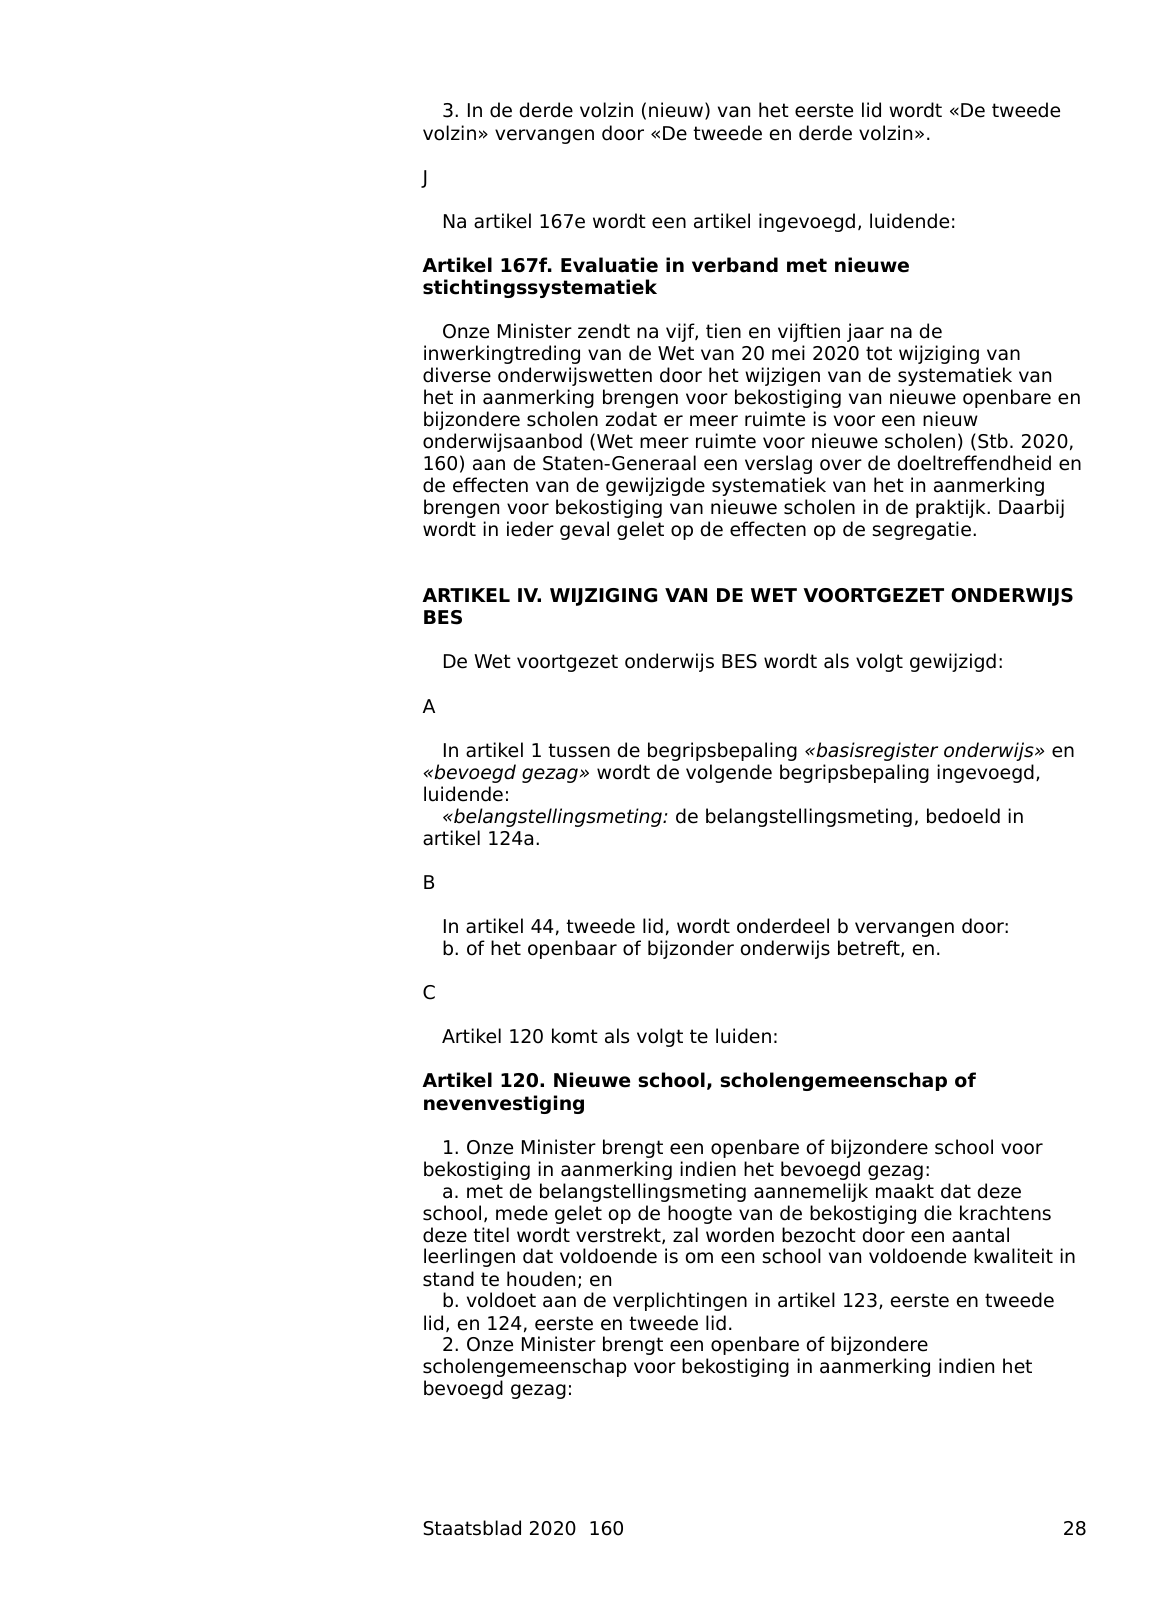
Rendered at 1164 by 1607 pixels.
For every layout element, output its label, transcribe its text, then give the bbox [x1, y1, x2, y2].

text a. met de belangstellingsmeting aannemelijk maakt dat deze school, mede gelet op de hoogte van de bekostiging die krachtens deze titel wordt verstrekt, zal worden bezocht door een aantal leerlingen dat voldoende is om een school van voldoende kwaliteit in stand te houden; en [422, 1181, 1087, 1290]
text Na artikel 167e wordt een artikel ingevoegd, luidende: [422, 211, 1087, 233]
text 1. Onze Minister brengt een openbare of bijzondere school voor bekostiging in aanmerking indien het bevoegd gezag: [422, 1137, 1087, 1181]
text Onze Minister zendt na vijf, tien en vijftien jaar na de inwerkingtreding van de Wet van 20 mei 2020 tot wijziging van diverse onderwijswetten door het wijzigen van de systematiek van het in aanmerking brengen voor bekostiging van nieuwe openbare en bijzondere scholen zodat er meer ruimte is voor een nieuw onderwijsaanbod (Wet meer ruimte voor nieuwe scholen) (Stb. 2020, 160) aan de Staten-Generaal een verslag over de doeltreffendheid en de effecten van de gewijzigde systematiek van het in aanmerking brengen voor bekostiging van nieuwe scholen in de praktijk. Daarbij wordt in ieder geval gelet op de effecten op de segregatie. [422, 321, 1087, 541]
subtitle Artikel 167f. Evaluatie in verband met nieuwe stichtingssystematiek [422, 255, 1087, 299]
text B [422, 872, 1087, 894]
text 2. Onze Minister brengt een openbare of bijzondere scholengemeenschap voor bekostiging in aanmerking indien het bevoegd gezag: [422, 1334, 1087, 1400]
text In artikel 1 tussen de begripsbepaling «basisregister onderwijs» en «bevoegd gezag» wordt de volgende begripsbepaling ingevoegd, luidende: [422, 740, 1087, 806]
text Artikel 120 komt als volgt te luiden: [422, 1026, 1087, 1048]
text In artikel 44, tweede lid, wordt onderdeel b vervangen door: [422, 916, 1087, 938]
text b. of het openbaar of bijzonder onderwijs betreft, en. [422, 938, 1087, 960]
subtitle ARTIKEL IV. WIJZIGING VAN DE WET VOORTGEZET ONDERWIJS BES [422, 585, 1087, 629]
text C [422, 982, 1087, 1004]
subtitle Artikel 120. Nieuwe school, scholengemeenschap of nevenvestiging [422, 1070, 1087, 1114]
text b. voldoet aan de verplichtingen in artikel 123, eerste en tweede lid, en 124, eerste en tweede lid. [422, 1290, 1087, 1334]
text De Wet voortgezet onderwijs BES wordt als volgt gewijzigd: [422, 651, 1087, 673]
text 3. In de derde volzin (nieuw) van het eerste lid wordt «De tweede volzin» vervangen door «De tweede en derde volzin». [422, 100, 1087, 144]
text A [422, 696, 1087, 717]
text J [422, 167, 1087, 188]
text «belangstellingsmeting: de belangstellingsmeting, bedoeld in artikel 124a. [422, 806, 1087, 849]
